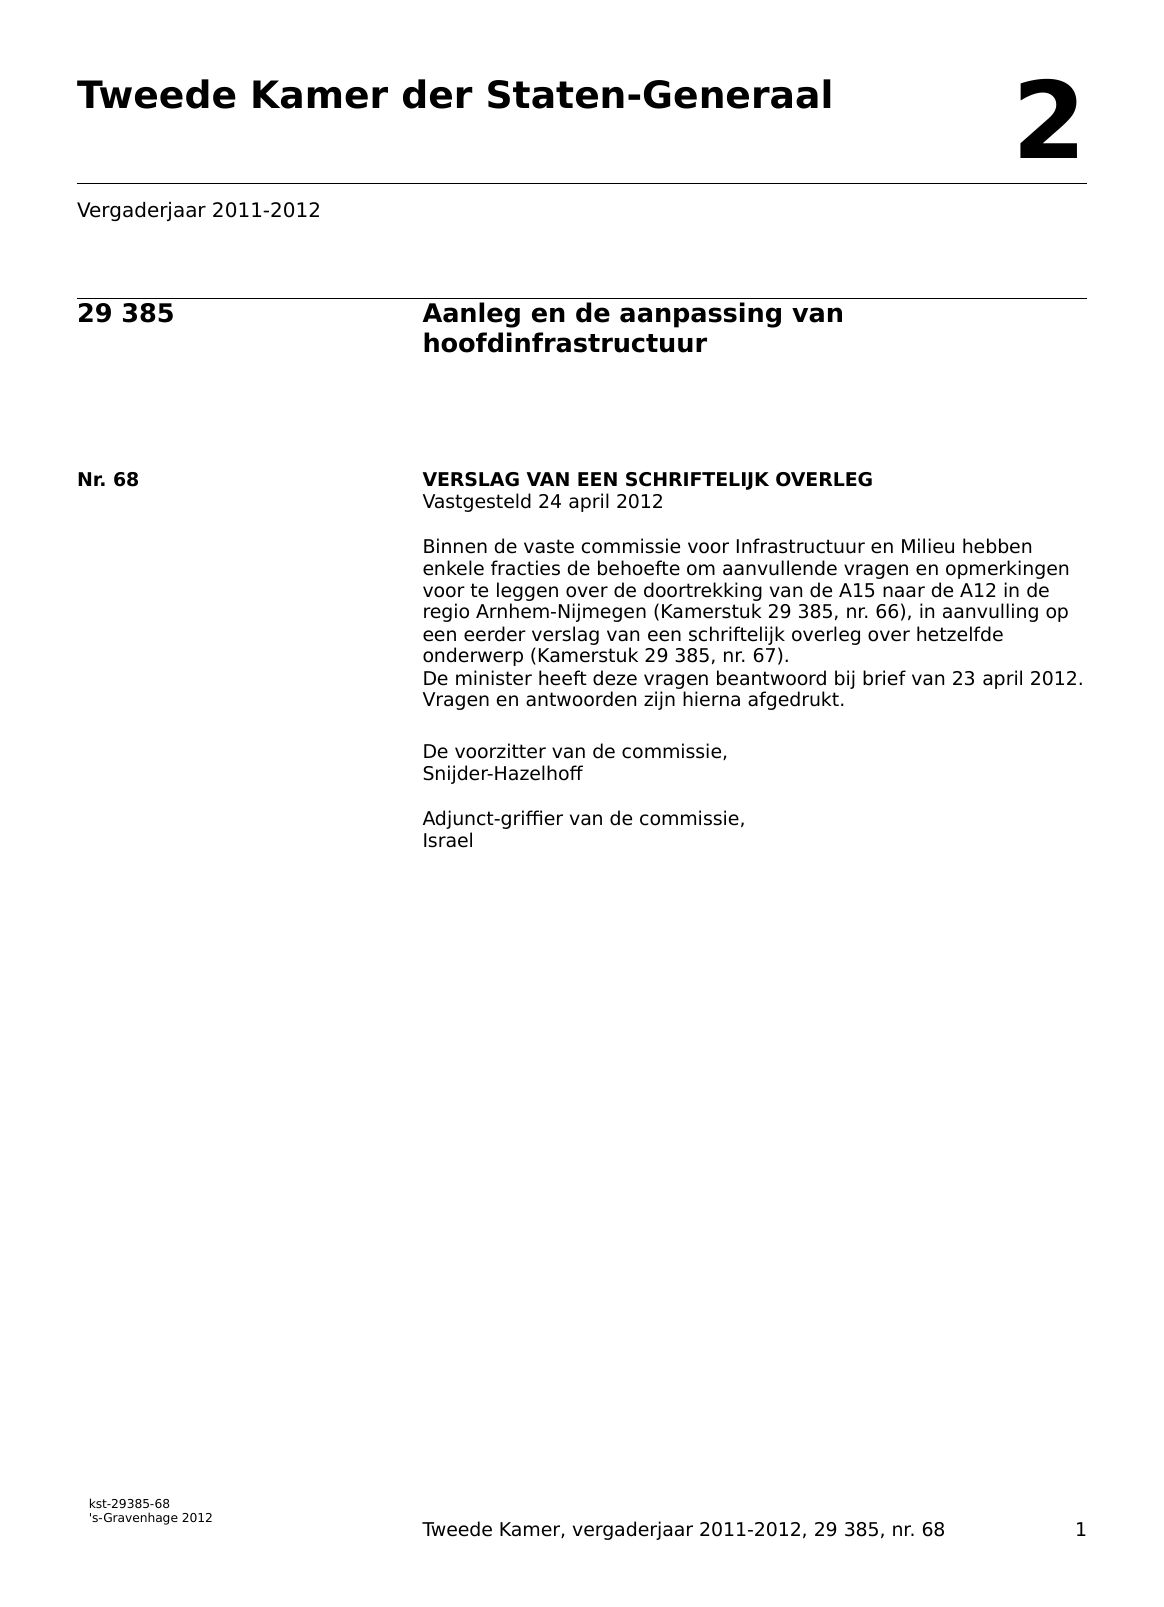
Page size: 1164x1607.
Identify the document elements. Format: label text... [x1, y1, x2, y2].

text Adjunct-griffier van de commissie, Israel [422, 807, 1087, 851]
text kst-29385-68 [88, 1497, 323, 1511]
text De voorzitter van de commissie, Snijder-Hazelhoff [422, 741, 1087, 785]
subtitle 29 385 Aanleg en de aanpassing van hoofdinfrastructuur [77, 299, 1087, 358]
text 's-Gravenhage 2012 [88, 1511, 323, 1525]
text De minister heeft deze vragen beantwoord bij brief van 23 april 2012. [422, 667, 1087, 689]
text Vragen en antwoorden zijn hierna afgedrukt. [422, 689, 1087, 711]
text Vastgesteld 24 april 2012 [422, 491, 1087, 513]
table_header Tweede Kamer der Staten-Generaal [77, 59, 886, 183]
subtitle Nr. 68 VERSLAG VAN EEN SCHRIFTELIJK OVERLEG [77, 469, 1087, 491]
text Binnen de vaste commissie voor Infrastructuur en Milieu hebben enkele fracties de behoefte om aanvullende vragen en opmerkingen voor te leggen over de doortrekking van de A15 naar de A12 in de regio Arnhem-Nijmegen (Kamerstuk 29 385, nr. 66), in aanvulling op een eerder verslag van een schriftelijk overleg over hetzelfde onderwerp (Kamerstuk 29 385, nr. 67). [422, 536, 1087, 667]
table_cell Vergaderjaar 2011-2012 [77, 184, 1087, 298]
table_header 2 [886, 59, 1087, 183]
